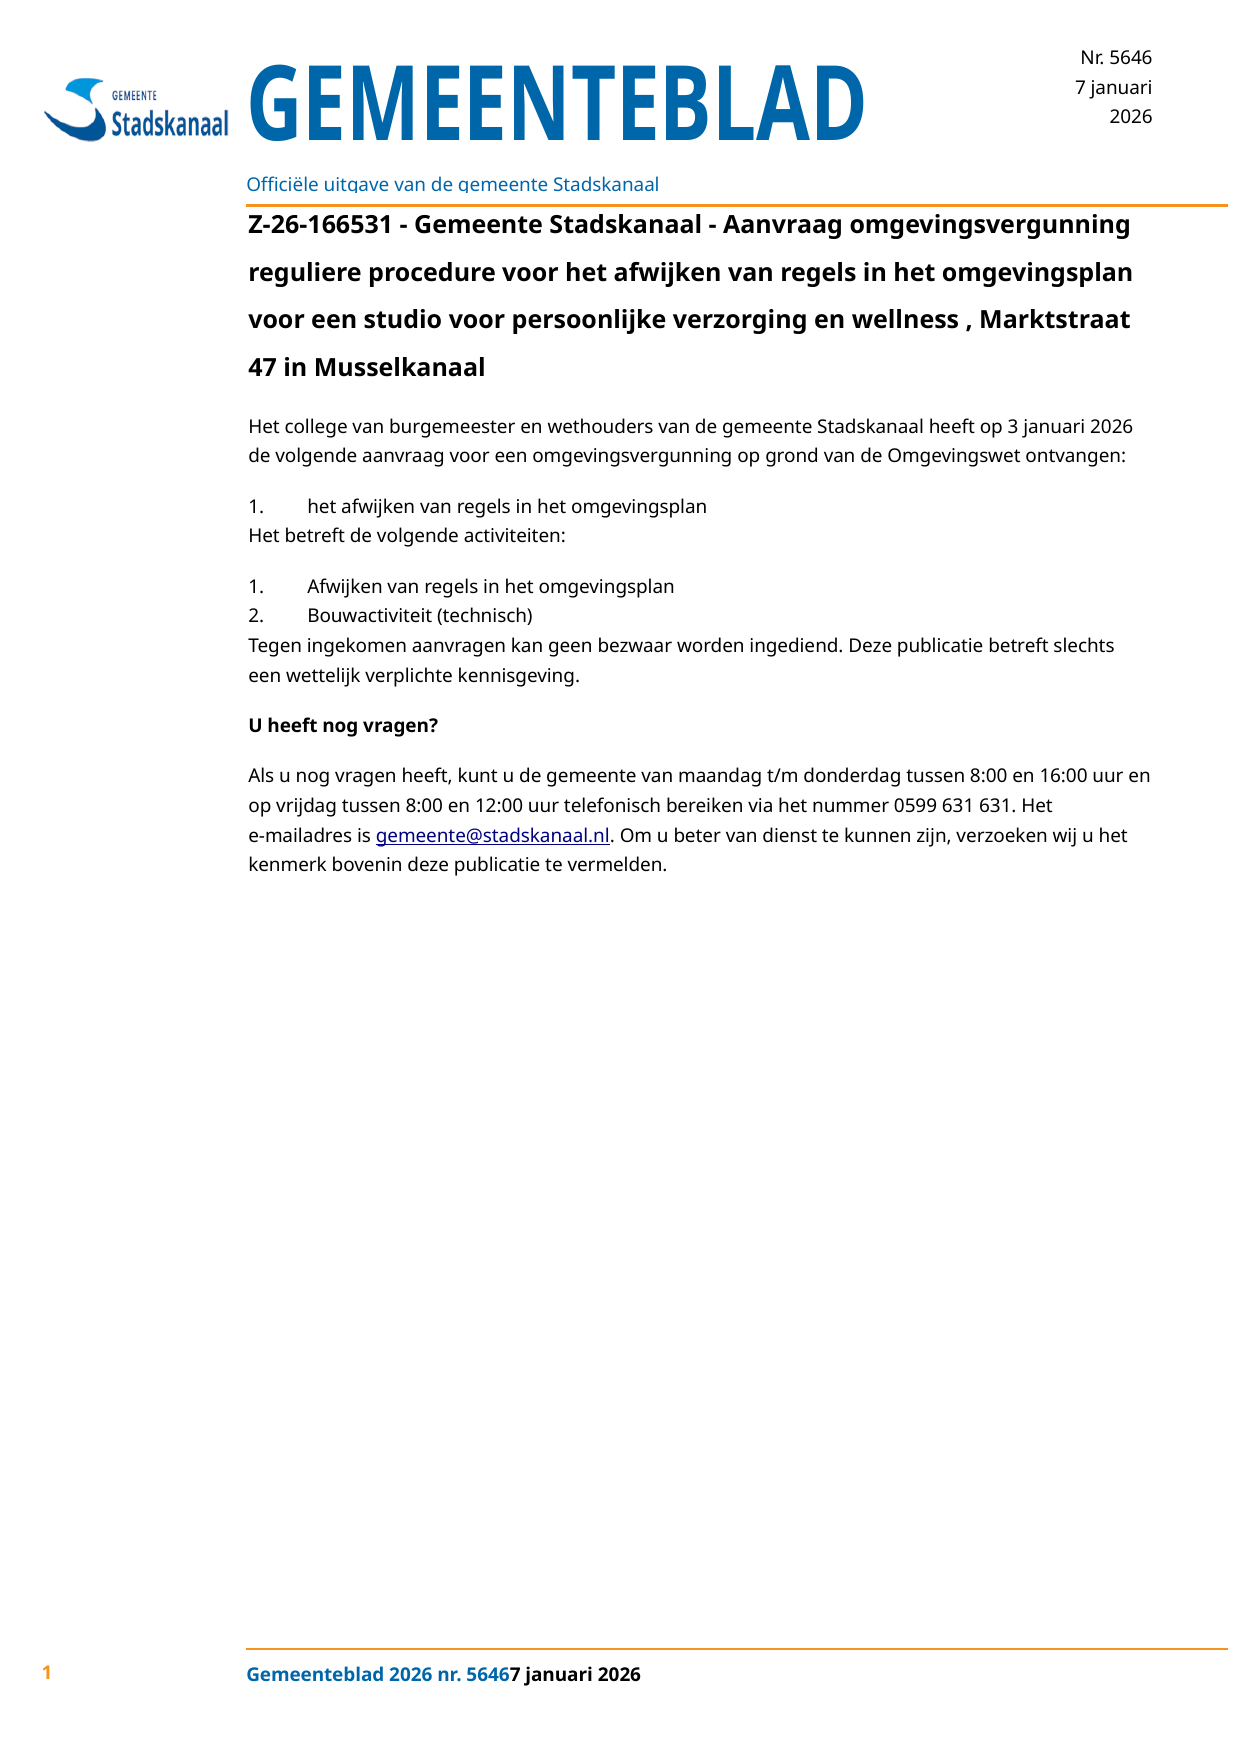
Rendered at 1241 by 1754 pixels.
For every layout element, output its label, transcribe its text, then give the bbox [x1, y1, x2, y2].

text Z-26-166531 - Gemeente Stadskanaal - Aanvraag omgevingsvergunning reguliere procedure voor het afwijken van regels in het omgevingsplan voor een studio voor persoonlijke verzorging en wellness , Marktstraat 47 in Musselkanaal [248, 207, 1152, 384]
text Het betreft de volgende activiteiten: [248, 523, 1152, 548]
text Als u nog vragen heeft, kunt u de gemeente van maandag t/m donderdag tussen 8:00 en 16:00 uur en op vrijdag tussen 8:00 en 12:00 uur telefonisch bereiken via het nummer 0599 631 631. Het e‑mailadres is gemeente@stadskanaal.nl. Om u beter van dienst te kunnen zijn, verzoeken wij u het kenmerk bovenin deze publicatie te vermelden. [248, 763, 1152, 877]
text U heeft nog vragen? [248, 712, 1152, 738]
picture [41, 47, 231, 172]
list Bouwactiviteit (technisch) [248, 603, 1152, 628]
list het afwijken van regels in het omgevingsplan [248, 493, 1152, 519]
text Tegen ingekomen aanvragen kan geen bezwaar worden ingediend. Deze publicatie betreft slechts een wettelijk verplichte kennisgeving. [248, 632, 1152, 688]
text Het college van burgemeester en wethouders van de gemeente Stadskanaal heeft op 3 januari 2026 de volgende aanvraag voor een omgevingsvergunning op grond van de Omgevingswet ontvangen: [248, 413, 1152, 468]
list Afwijken van regels in het omgevingsplan [248, 573, 1152, 599]
